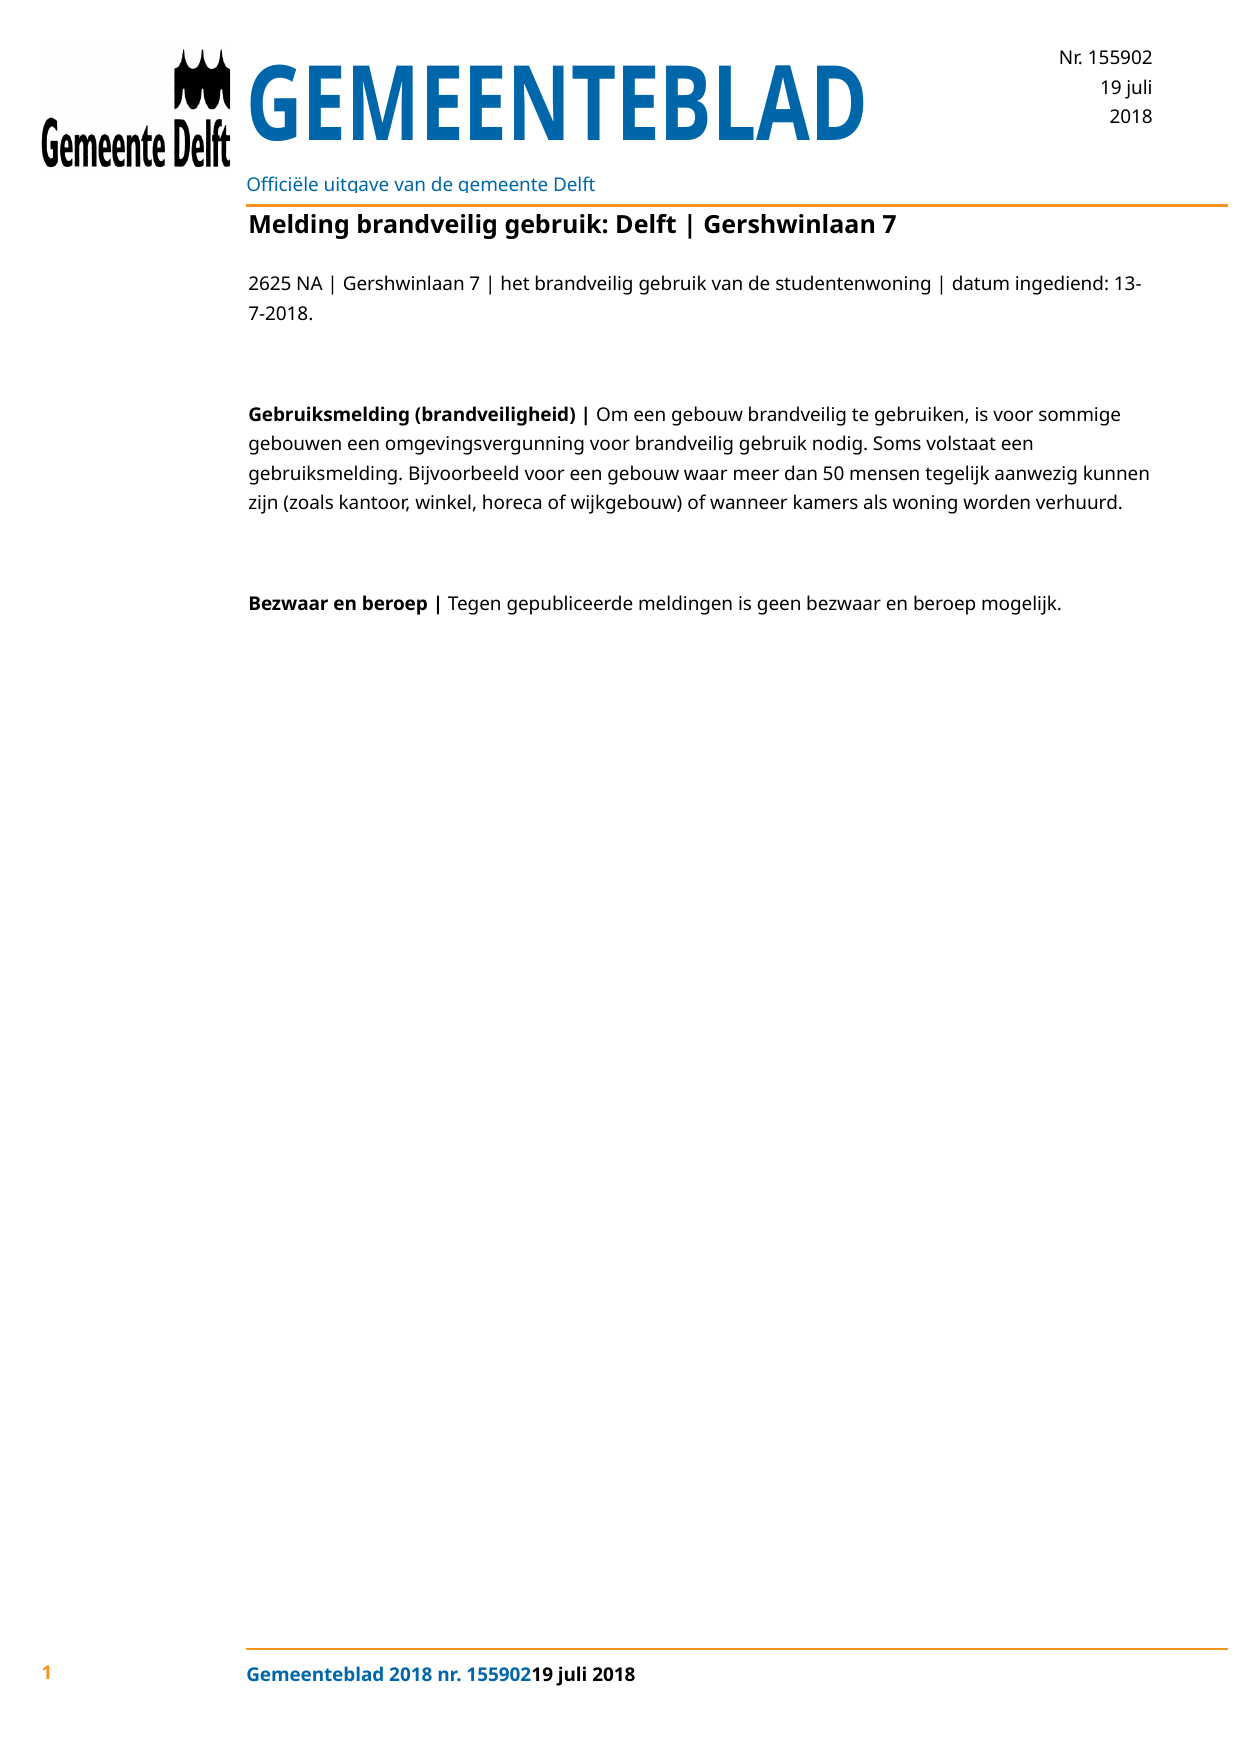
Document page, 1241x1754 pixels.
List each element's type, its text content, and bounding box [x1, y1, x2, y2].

text Melding brandveilig gebruik: Delft | Gershwinlaan 7 [248, 207, 1152, 241]
text Bezwaar en beroep | Tegen gepubliceerde meldingen is geen bezwaar en beroep mogelijk. [248, 590, 1152, 616]
text 2625 NA | Gershwinlaan 7 | het brandveilig gebruik van de studentenwoning | datum ingediend: 13-7-2018. [248, 270, 1152, 326]
picture [41, 47, 231, 172]
text Gebruiksmelding (brandveiligheid) | Om een gebouw brandveilig te gebruiken, is voor sommige gebouwen een omgevingsvergunning voor brandveilig gebruik nodig. Soms volstaat een gebruiksmelding. Bijvoorbeeld voor een gebouw waar meer dan 50 mensen tegelijk aanwezig kunnen zijn (zoals kantoor, winkel, horeca of wijkgebouw) of wanneer kamers als woning worden verhuurd. [248, 401, 1152, 515]
